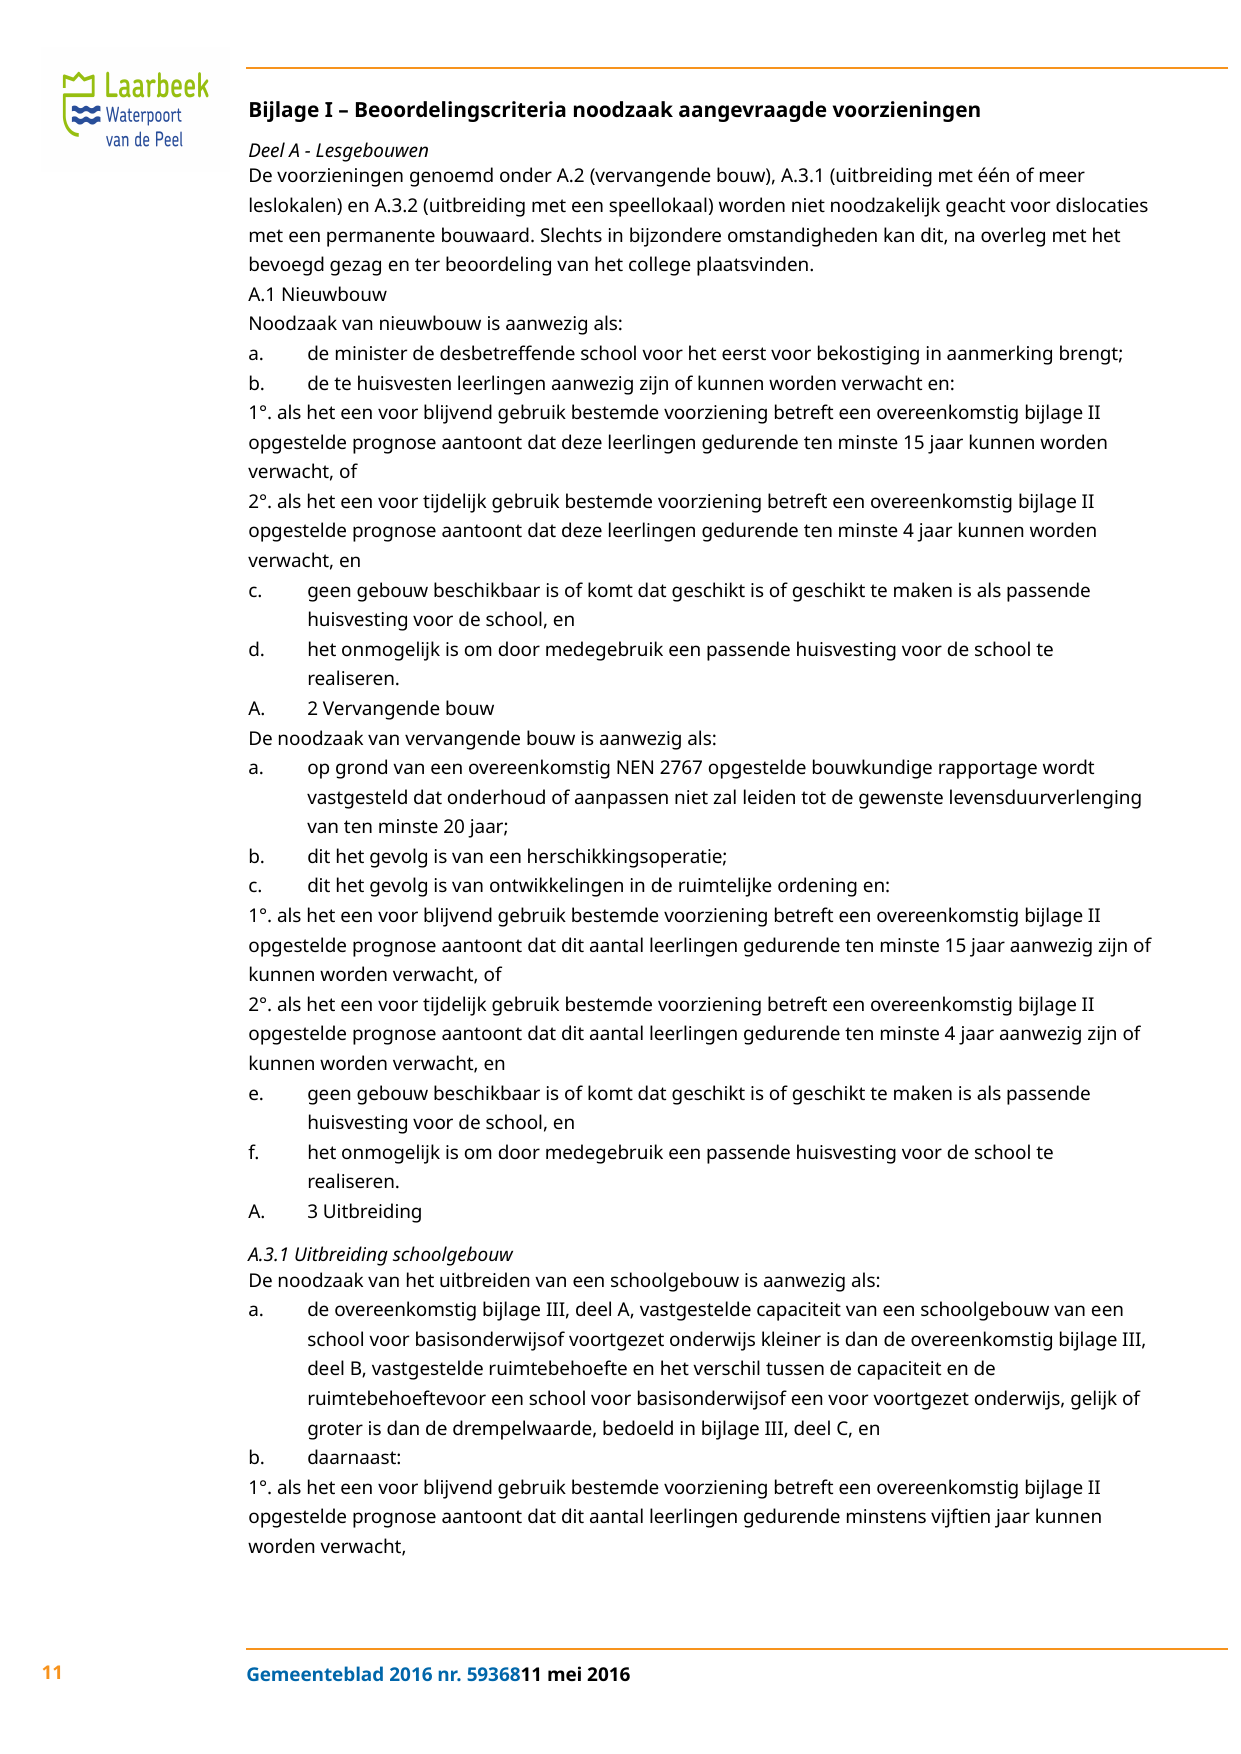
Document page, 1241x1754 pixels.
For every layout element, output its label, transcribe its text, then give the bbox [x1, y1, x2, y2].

list dit het gevolg is van een herschikkingsoperatie; [248, 843, 1152, 869]
list dit het gevolg is van ontwikkelingen in de ruimtelijke ordening en: [248, 873, 1152, 898]
list 3 Uitbreiding [248, 1198, 1152, 1224]
list de overeenkomstig bijlage III, deel A, vastgestelde capaciteit van een schoolgebouw van een school voor basisonderwijsof voortgezet onderwijs kleiner is dan de overeenkomstig bijlage III, deel B, vastgestelde ruimtebehoefte en het verschil tussen de capaciteit en de ruimtebehoeftevoor een school voor basisonderwijsof een voor voortgezet onderwijs, gelijk of groter is dan de drempelwaarde, bedoeld in bijlage III, deel C, en [248, 1296, 1152, 1441]
list de te huisvesten leerlingen aanwezig zijn of kunnen worden verwacht en: [248, 370, 1152, 395]
list geen gebouw beschikbaar is of komt dat geschikt is of geschikt te maken is als passende huisvesting voor de school, en [248, 577, 1152, 632]
text 2°. als het een voor tijdelijk gebruik bestemde voorziening betreft een overeenkomstig bijlage II opgestelde prognose aantoont dat deze leerlingen gedurende ten minste 4 jaar kunnen worden verwacht, en [248, 488, 1152, 573]
text A.3.1 Uitbreiding schoolgebouw [248, 1241, 1152, 1267]
list het onmogelijk is om door medegebruik een passende huisvesting voor de school te realiseren. [248, 1139, 1152, 1194]
text 1°. als het een voor blijvend gebruik bestemde voorziening betreft een overeenkomstig bijlage II opgestelde prognose aantoont dat dit aantal leerlingen gedurende minstens vijftien jaar kunnen worden verwacht, [248, 1474, 1152, 1559]
text De noodzaak van vervangende bouw is aanwezig als: [248, 725, 1152, 750]
text De voorzieningen genoemd onder A.2 (vervangende bouw), A.3.1 (uitbreiding met één of meer leslokalen) en A.3.2 (uitbreiding met een speellokaal) worden niet noodzakelijk geacht voor dislocaties met een permanente bouwaard. Slechts in bijzondere omstandigheden kan dit, na overleg met het bevoegd gezag en ter beoordeling van het college plaatsvinden. [248, 163, 1152, 277]
text Noodzaak van nieuwbouw is aanwezig als: [248, 311, 1152, 336]
list geen gebouw beschikbaar is of komt dat geschikt is of geschikt te maken is als passende huisvesting voor de school, en [248, 1080, 1152, 1135]
text 1°. als het een voor blijvend gebruik bestemde voorziening betreft een overeenkomstig bijlage II opgestelde prognose aantoont dat deze leerlingen gedurende ten minste 15 jaar kunnen worden verwacht, of [248, 399, 1152, 484]
list de minister de desbetreffende school voor het eerst voor bekostiging in aanmerking brengt; [248, 340, 1152, 366]
list daarnaast: [248, 1444, 1152, 1470]
text A.1 Nieuwbouw [248, 281, 1152, 307]
text 2°. als het een voor tijdelijk gebruik bestemde voorziening betreft een overeenkomstig bijlage II opgestelde prognose aantoont dat dit aantal leerlingen gedurende ten minste 4 jaar aanwezig zijn of kunnen worden verwacht, en [248, 991, 1152, 1076]
picture [41, 47, 231, 172]
list het onmogelijk is om door medegebruik een passende huisvesting voor de school te realiseren. [248, 636, 1152, 691]
list 2 Vervangende bouw [248, 695, 1152, 721]
text De noodzaak van het uitbreiden van een schoolgebouw is aanwezig als: [248, 1267, 1152, 1293]
list op grond van een overeenkomstig NEN 2767 opgestelde bouwkundige rapportage wordt vastgesteld dat onderhoud of aanpassen niet zal leiden tot de gewenste levensduurverlenging van ten minste 20 jaar; [248, 754, 1152, 839]
text Deel A - Lesgebouwen [248, 137, 1152, 163]
text Bijlage I – Beoordelingscriteria noodzaak aangevraagde voorzieningen [248, 95, 1152, 123]
text 1°. als het een voor blijvend gebruik bestemde voorziening betreft een overeenkomstig bijlage II opgestelde prognose aantoont dat dit aantal leerlingen gedurende ten minste 15 jaar aanwezig zijn of kunnen worden verwacht, of [248, 902, 1152, 987]
